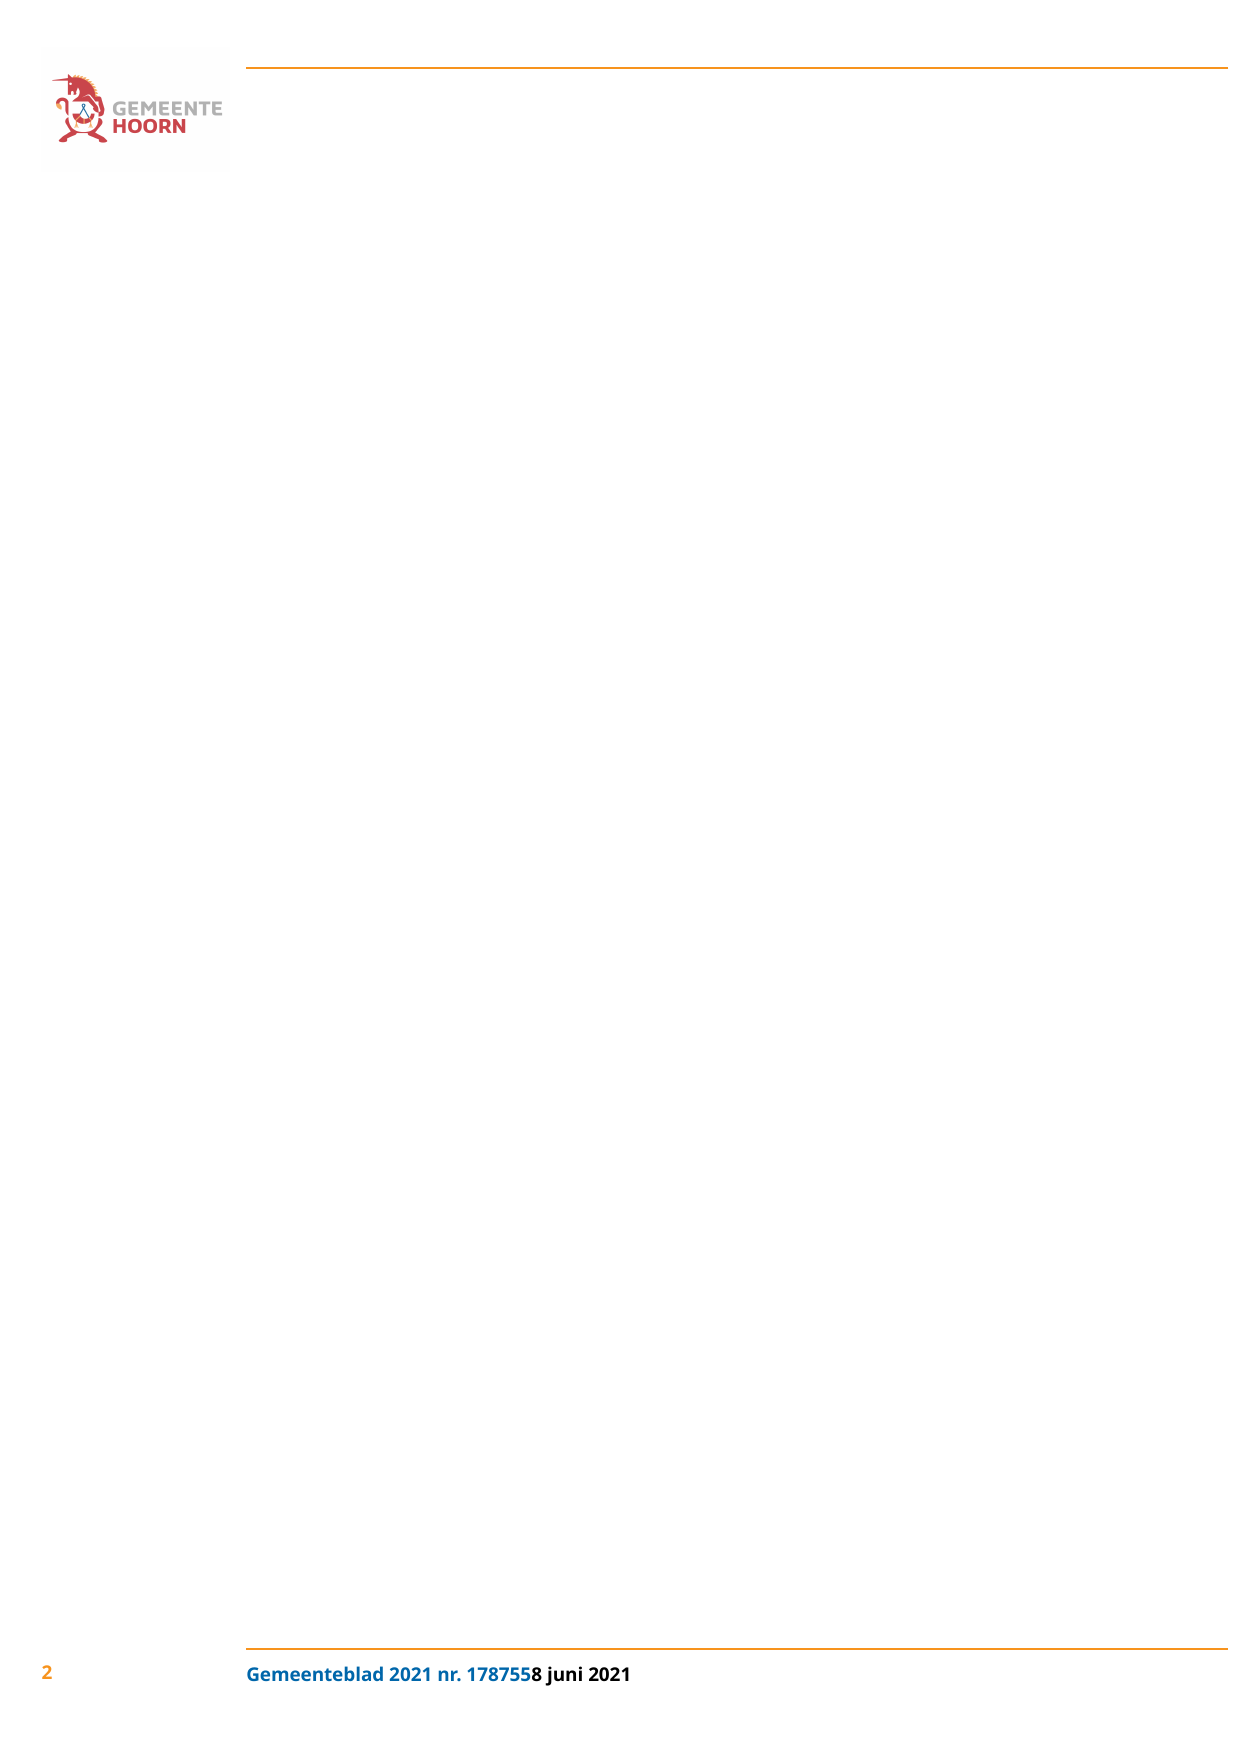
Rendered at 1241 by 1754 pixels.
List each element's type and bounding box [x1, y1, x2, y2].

picture [41, 47, 231, 172]
